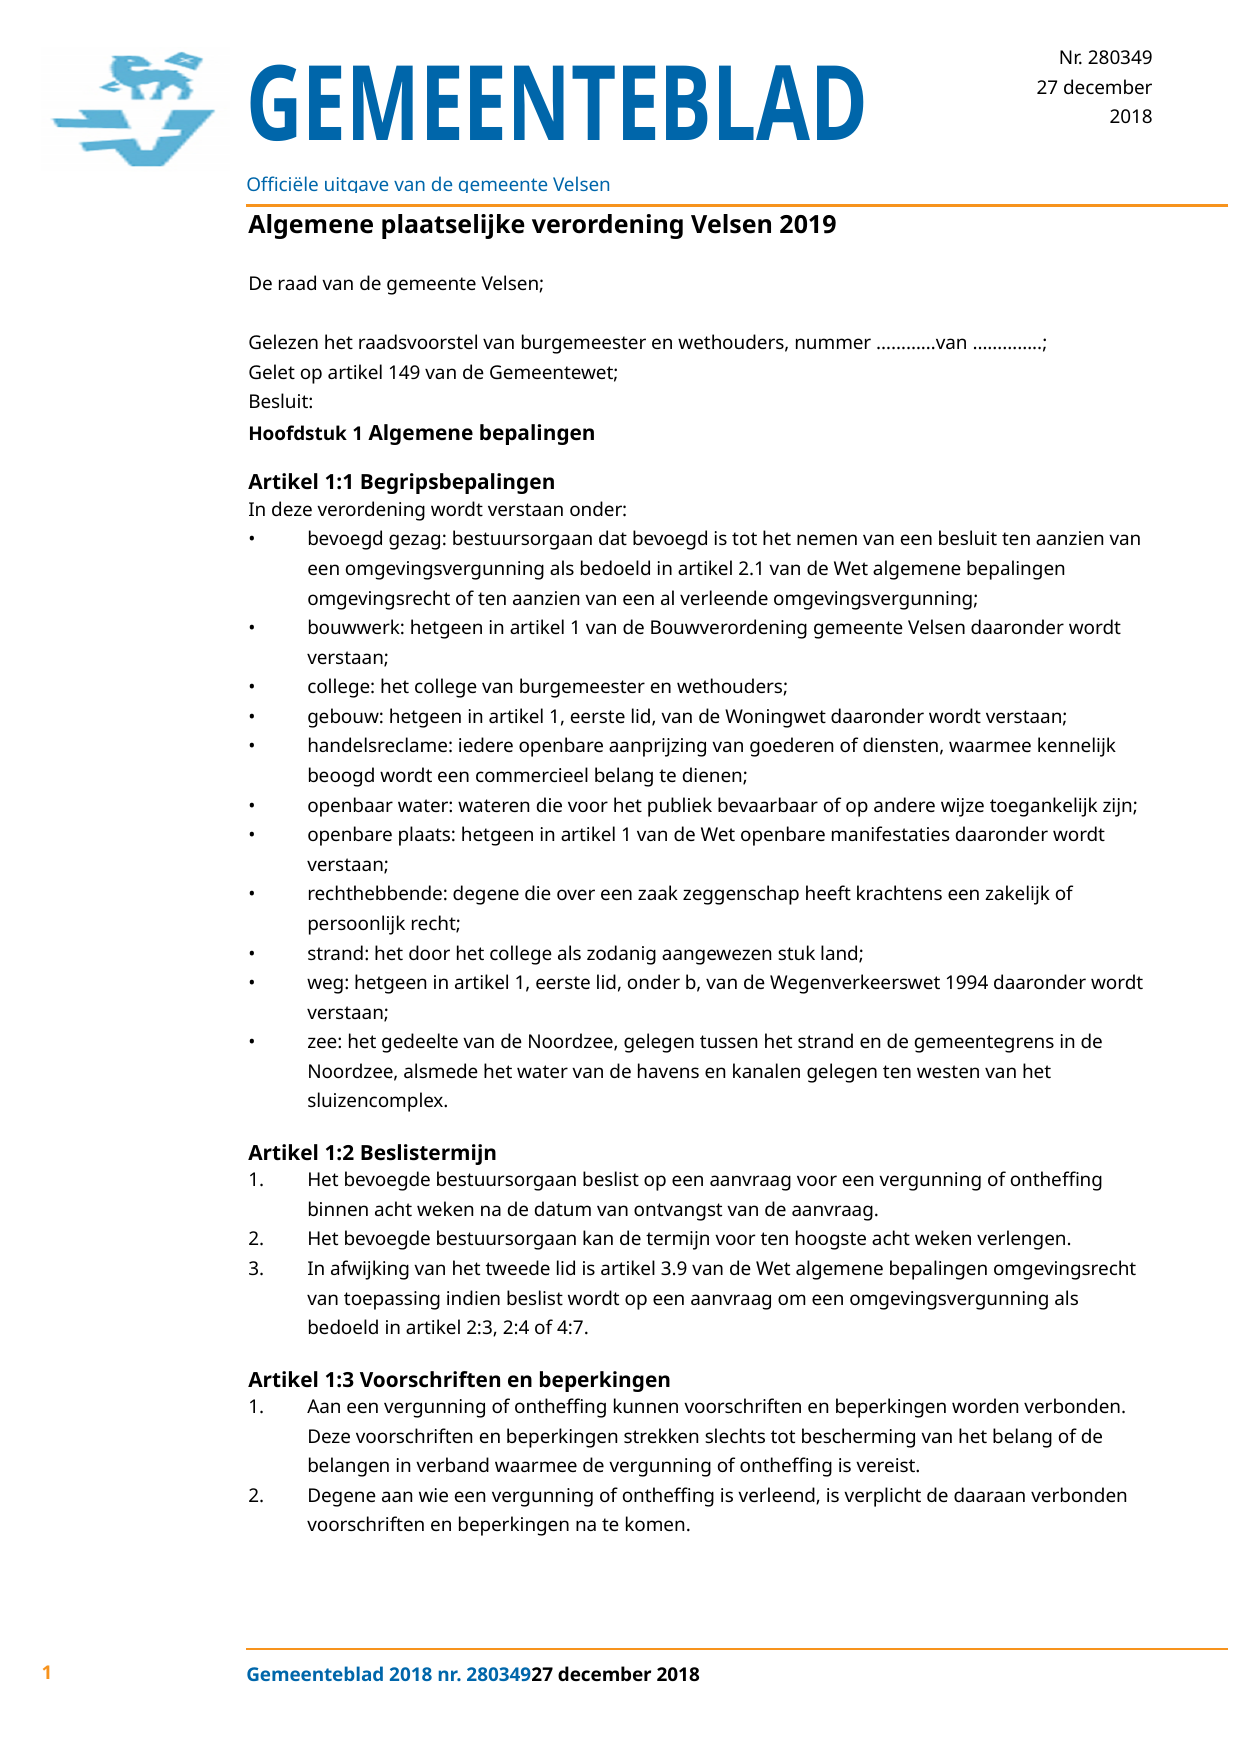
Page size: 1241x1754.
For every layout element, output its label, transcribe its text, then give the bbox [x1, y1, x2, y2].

list college: het college van burgemeester en wethouders; [248, 673, 1152, 699]
list handelsreclame: iedere openbare aanprijzing van goederen of diensten, waarmee kennelijk beoogd wordt een commercieel belang te dienen; [248, 733, 1152, 788]
text In deze verordening wordt verstaan onder: [248, 496, 1152, 522]
text De raad van de gemeente Velsen; [248, 270, 1152, 296]
text Artikel 1:1 Begripsbepalingen [248, 467, 1152, 496]
text Hoofdstuk 1 Algemene bepalingen [248, 418, 1152, 447]
text Artikel 1:2 Beslistermijn [248, 1138, 1152, 1166]
text Algemene plaatselijke verordening Velsen 2019 [248, 207, 1152, 241]
list zee: het gedeelte van de Noordzee, gelegen tussen het strand en de gemeentegrens in de Noordzee, alsmede het water van de havens en kanalen gelegen ten westen van het sluizencomplex. [248, 1028, 1152, 1113]
list Het bevoegde bestuursorgaan kan de termijn voor ten hoogste acht weken verlengen. [248, 1226, 1152, 1251]
list Aan een vergunning of ontheffing kunnen voorschriften en beperkingen worden verbonden. Deze voorschriften en beperkingen strekken slechts tot bescherming van het belang of de belangen in verband waarmee de vergunning of ontheffing is vereist. [248, 1393, 1152, 1478]
text Gelezen het raadsvoorstel van burgemeester en wethouders, nummer …………van …………..; [248, 329, 1152, 355]
list Het bevoegde bestuursorgaan beslist op een aanvraag voor een vergunning of ontheffing binnen acht weken na de datum van ontvangst van de aanvraag. [248, 1166, 1152, 1222]
picture [41, 47, 231, 172]
list rechthebbende: degene die over een zaak zeggenschap heeft krachtens een zakelijk of persoonlijk recht; [248, 881, 1152, 936]
list weg: hetgeen in artikel 1, eerste lid, onder b, van de Wegenverkeerswet 1994 daaronder wordt verstaan; [248, 969, 1152, 1024]
list openbaar water: wateren die voor het publiek bevaarbaar of op andere wijze toegankelijk zijn; [248, 792, 1152, 817]
text Artikel 1:3 Voorschriften en beperkingen [248, 1365, 1152, 1393]
list In afwijking van het tweede lid is artikel 3.9 van de Wet algemene bepalingen omgevingsrecht van toepassing indien beslist wordt op een aanvraag om een omgevingsvergunning als bedoeld in artikel 2:3, 2:4 of 4:7. [248, 1255, 1152, 1340]
list bouwwerk: hetgeen in artikel 1 van de Bouwverordening gemeente Velsen daaronder wordt verstaan; [248, 614, 1152, 669]
list strand: het door het college als zodanig aangewezen stuk land; [248, 940, 1152, 965]
list gebouw: hetgeen in artikel 1, eerste lid, van de Woningwet daaronder wordt verstaan; [248, 703, 1152, 729]
list openbare plaats: hetgeen in artikel 1 van de Wet openbare manifestaties daaronder wordt verstaan; [248, 821, 1152, 877]
list Degene aan wie een vergunning of ontheffing is verleend, is verplicht de daaraan verbonden voorschriften en beperkingen na te komen. [248, 1482, 1152, 1537]
list bevoegd gezag: bestuursorgaan dat bevoegd is tot het nemen van een besluit ten aanzien van een omgevingsvergunning als bedoeld in artikel 2.1 van de Wet algemene bepalingen omgevingsrecht of ten aanzien van een al verleende omgevingsvergunning; [248, 526, 1152, 610]
text Besluit: [248, 389, 1152, 414]
text Gelet op artikel 149 van de Gemeentewet; [248, 359, 1152, 385]
